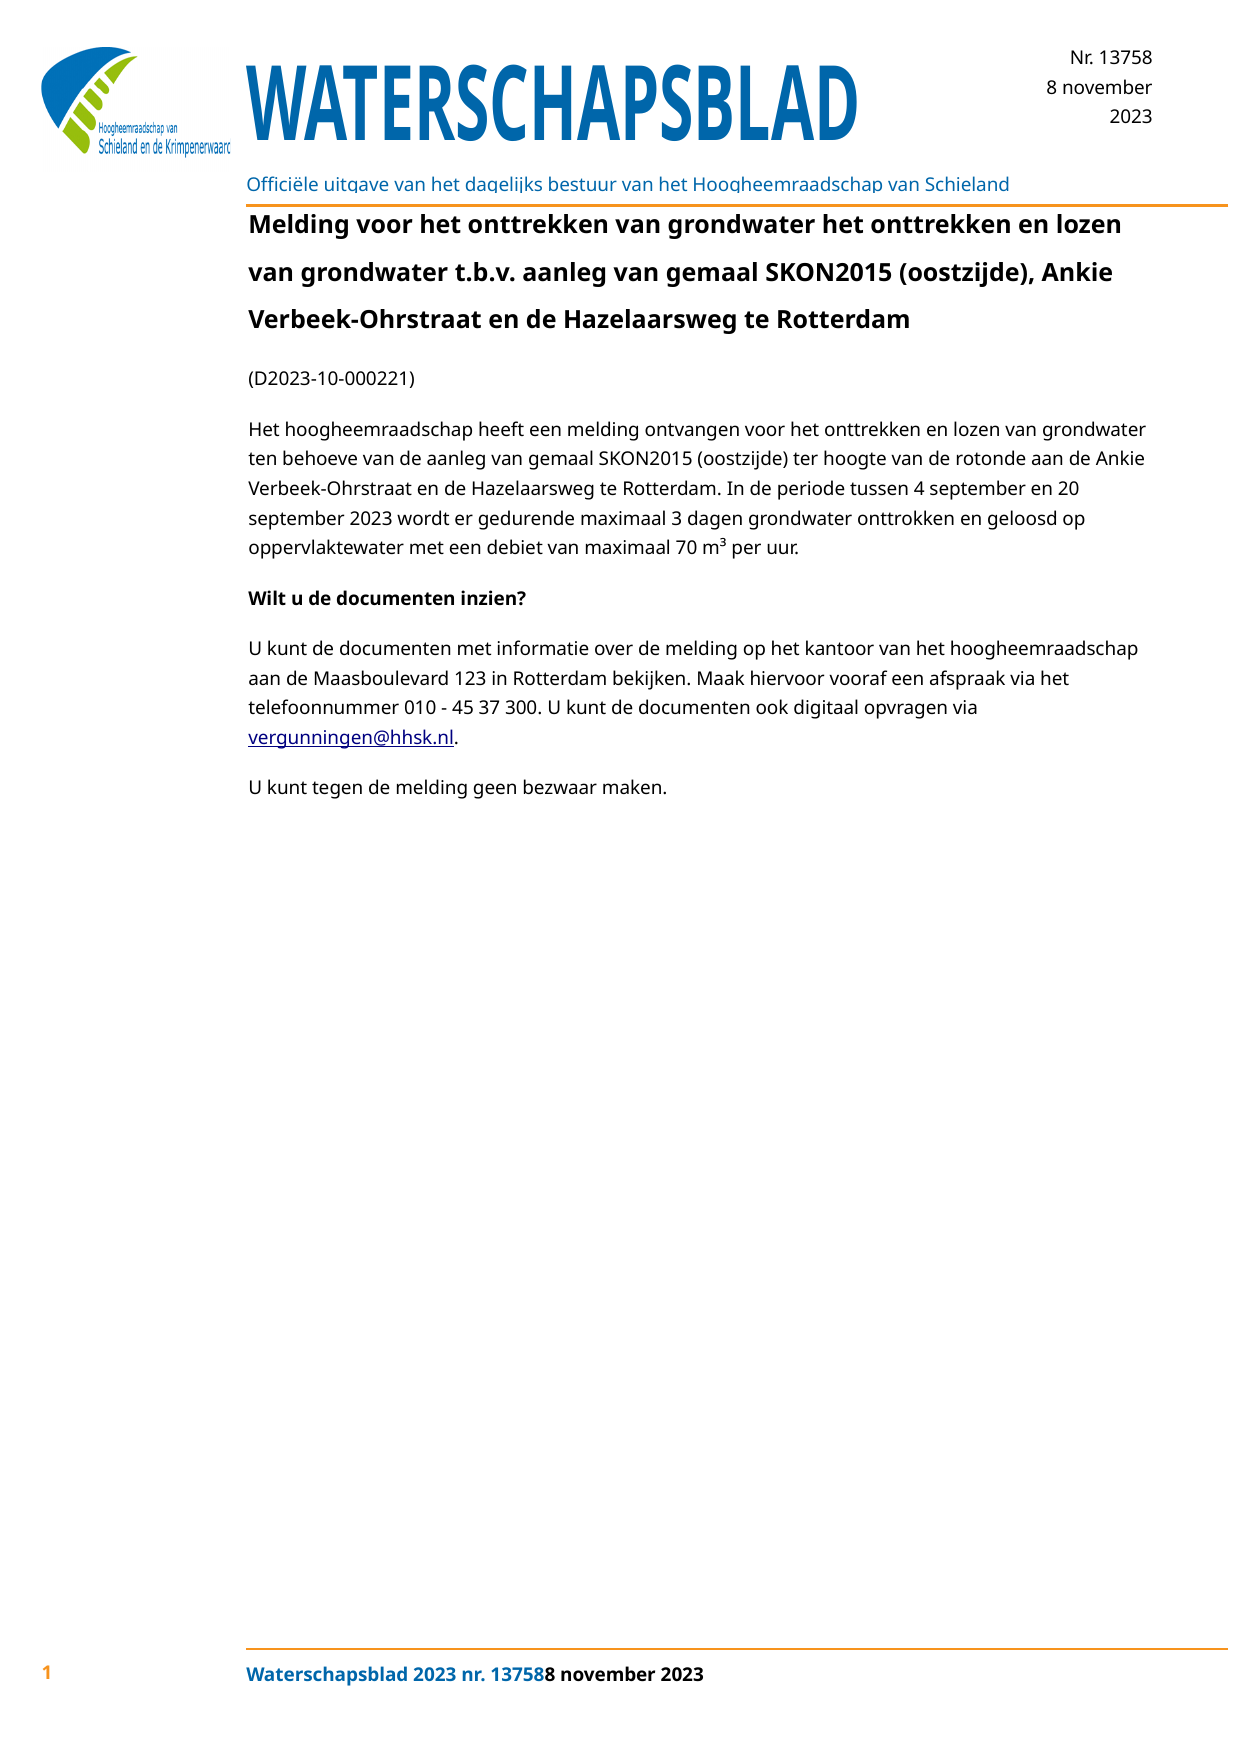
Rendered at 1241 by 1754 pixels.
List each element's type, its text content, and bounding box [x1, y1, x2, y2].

text Het hoogheemraadschap heeft een melding ontvangen voor het onttrekken en lozen van grondwater ten behoeve van de aanleg van gemaal SKON2015 (oostzijde) ter hoogte van de rotonde aan de Ankie Verbeek-Ohrstraat en de Hazelaarsweg te Rotterdam. In de periode tussen 4 september en 20 september 2023 wordt er gedurende maximaal 3 dagen grondwater onttrokken en geloosd op oppervlaktewater met een debiet van maximaal 70 m³ per uur. [248, 416, 1152, 560]
text Melding voor het onttrekken van grondwater het onttrekken en lozen van grondwater t.b.v. aanleg van gemaal SKON2015 (oostzijde), Ankie Verbeek-Ohrstraat en de Hazelaarsweg te Rotterdam [248, 207, 1152, 336]
text U kunt tegen de melding geen bezwaar maken. [248, 774, 1152, 800]
text Wilt u de documenten inzien? [248, 585, 1152, 610]
picture [41, 47, 231, 172]
text (D2023-10-000221) [248, 366, 1152, 391]
text U kunt de documenten met informatie over de melding op het kantoor van het hoogheemraadschap aan de Maasboulevard 123 in Rotterdam bekijken. Maak hiervoor vooraf een afspraak via het telefoonnummer 010 - 45 37 300. U kunt de documenten ook digitaal opvragen via vergunningen@hhsk.nl. [248, 635, 1152, 749]
